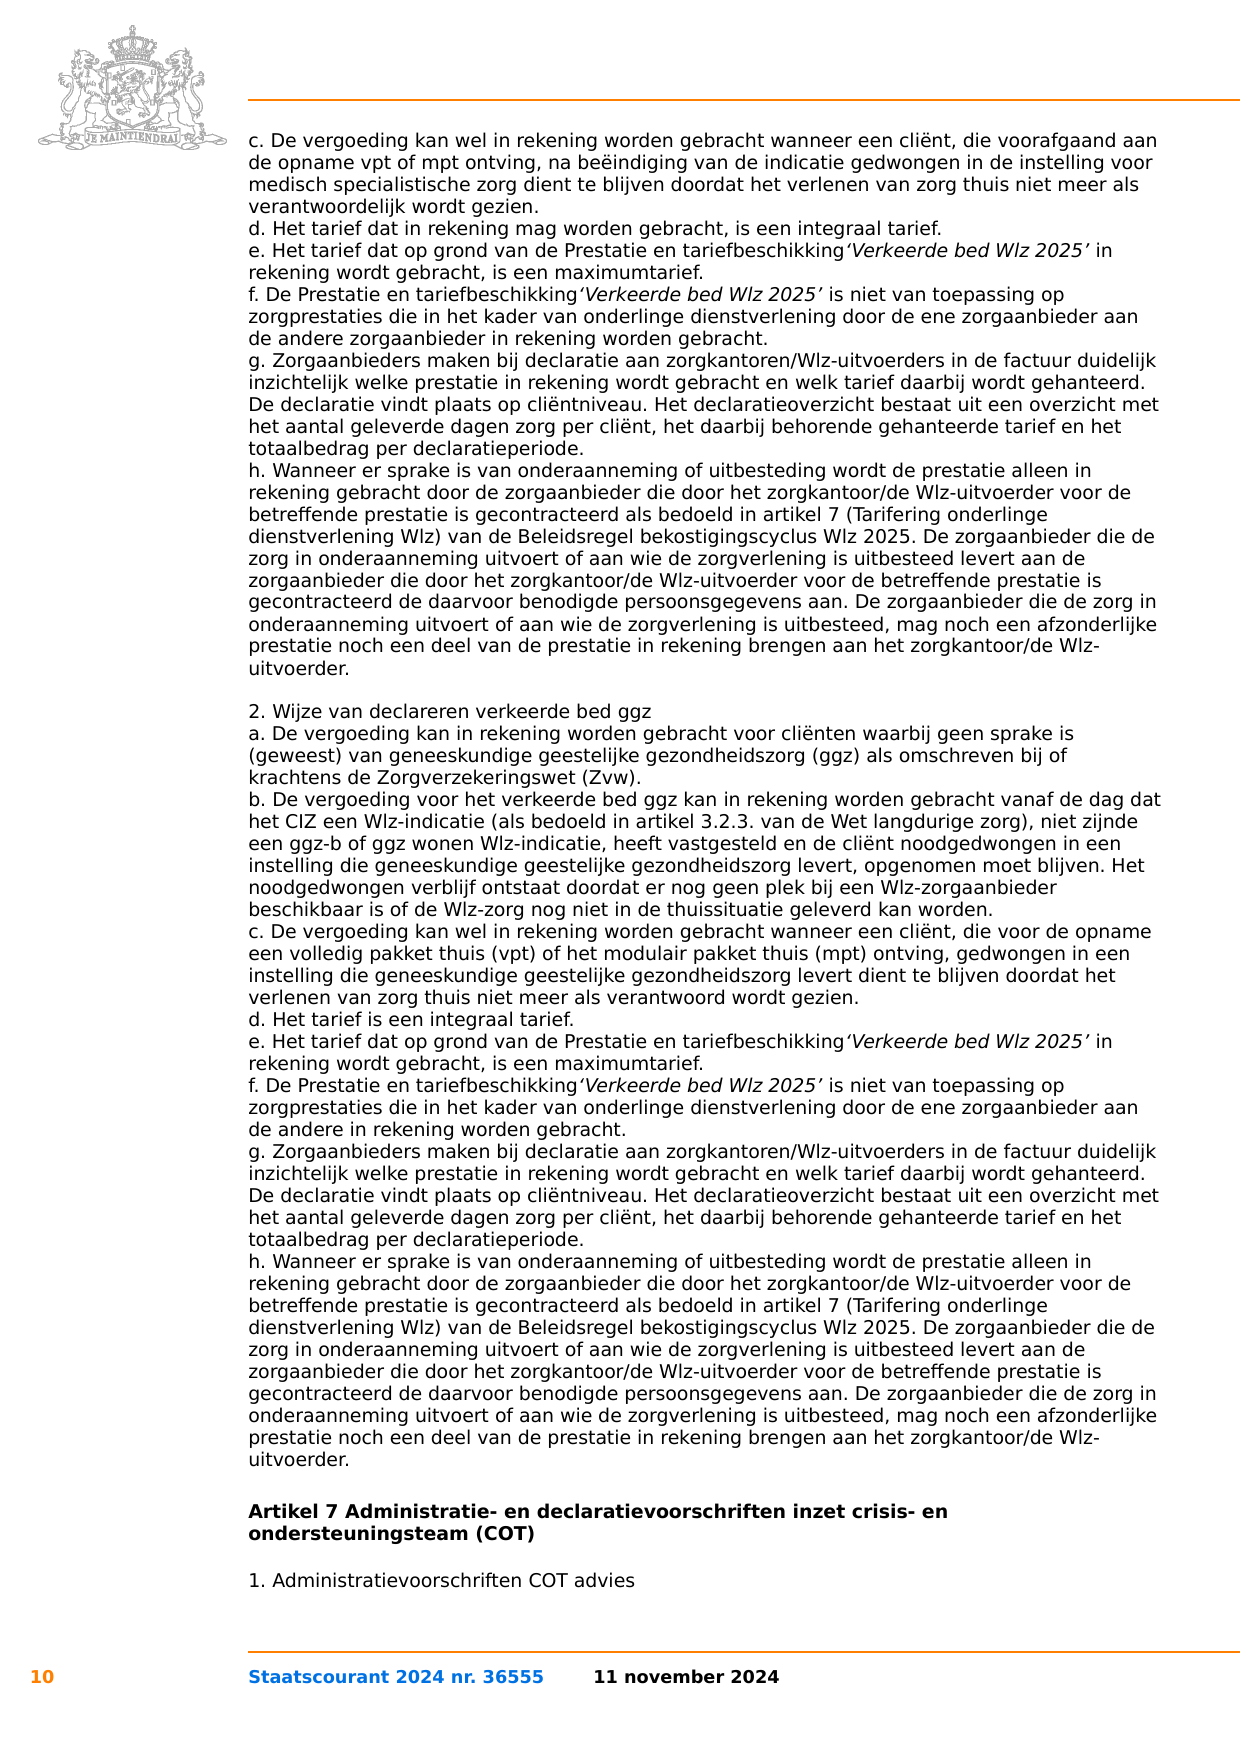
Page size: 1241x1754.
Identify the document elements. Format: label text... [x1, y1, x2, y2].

text h. Wanneer er sprake is van onderaanneming of uitbesteding wordt de prestatie alleen in rekening gebracht door de zorgaanbieder die door het zorgkantoor/de Wlz-uitvoerder voor de betreffende prestatie is gecontracteerd als bedoeld in artikel 7 (Tarifering onderlinge dienstverlening Wlz) van de Beleidsregel bekostigingscyclus Wlz 2025. De zorgaanbieder die de zorg in onderaanneming uitvoert of aan wie de zorgverlening is uitbesteed levert aan de zorgaanbieder die door het zorgkantoor/de Wlz-uitvoerder voor de betreffende prestatie is gecontracteerd de daarvoor benodigde persoonsgegevens aan. De zorgaanbieder die de zorg in onderaanneming uitvoert of aan wie de zorgverlening is uitbesteed, mag noch een afzonderlijke prestatie noch een deel van de prestatie in rekening brengen aan het zorgkantoor/de Wlz-uitvoerder. [248, 1251, 1163, 1471]
subtitle Artikel 7 Administratie- en declaratievoorschriften inzet crisis- en ondersteuningsteam (COT) [248, 1501, 1163, 1544]
text e. Het tarief dat op grond van de Prestatie en tariefbeschikking‘Verkeerde bed Wlz 2025’ in rekening wordt gebracht, is een maximumtarief. [248, 1031, 1163, 1075]
text f. De Prestatie en tariefbeschikking‘Verkeerde bed Wlz 2025’ is niet van toepassing op zorgprestaties die in het kader van onderlinge dienstverlening door de ene zorgaanbieder aan de andere zorgaanbieder in rekening worden gebracht. [248, 284, 1163, 350]
text e. Het tarief dat op grond van de Prestatie en tariefbeschikking‘Verkeerde bed Wlz 2025’ in rekening wordt gebracht, is een maximumtarief. [248, 240, 1163, 284]
text g. Zorgaanbieders maken bij declaratie aan zorgkantoren/Wlz-uitvoerders in de factuur duidelijk inzichtelijk welke prestatie in rekening wordt gebracht en welk tarief daarbij wordt gehanteerd. De declaratie vindt plaats op cliëntniveau. Het declaratieoverzicht bestaat uit een overzicht met het aantal geleverde dagen zorg per cliënt, het daarbij behorende gehanteerde tarief en het totaalbedrag per declaratieperiode. [248, 350, 1163, 459]
picture [38, 25, 227, 150]
text f. De Prestatie en tariefbeschikking‘Verkeerde bed Wlz 2025’ is niet van toepassing op zorgprestaties die in het kader van onderlinge dienstverlening door de ene zorgaanbieder aan de andere in rekening worden gebracht. [248, 1075, 1163, 1141]
text d. Het tarief is een integraal tarief. [248, 1009, 1163, 1031]
text g. Zorgaanbieders maken bij declaratie aan zorgkantoren/Wlz-uitvoerders in de factuur duidelijk inzichtelijk welke prestatie in rekening wordt gebracht en welk tarief daarbij wordt gehanteerd. De declaratie vindt plaats op cliëntniveau. Het declaratieoverzicht bestaat uit een overzicht met het aantal geleverde dagen zorg per cliënt, het daarbij behorende gehanteerde tarief en het totaalbedrag per declaratieperiode. [248, 1141, 1163, 1251]
text d. Het tarief dat in rekening mag worden gebracht, is een integraal tarief. [248, 218, 1163, 240]
text h. Wanneer er sprake is van onderaanneming of uitbesteding wordt de prestatie alleen in rekening gebracht door de zorgaanbieder die door het zorgkantoor/de Wlz-uitvoerder voor de betreffende prestatie is gecontracteerd als bedoeld in artikel 7 (Tarifering onderlinge dienstverlening Wlz) van de Beleidsregel bekostigingscyclus Wlz 2025. De zorgaanbieder die de zorg in onderaanneming uitvoert of aan wie de zorgverlening is uitbesteed levert aan de zorgaanbieder die door het zorgkantoor/de Wlz-uitvoerder voor de betreffende prestatie is gecontracteerd de daarvoor benodigde persoonsgegevens aan. De zorgaanbieder die de zorg in onderaanneming uitvoert of aan wie de zorgverlening is uitbesteed, mag noch een afzonderlijke prestatie noch een deel van de prestatie in rekening brengen aan het zorgkantoor/de Wlz-uitvoerder. [248, 459, 1163, 679]
text a. De vergoeding kan in rekening worden gebracht voor cliënten waarbij geen sprake is (geweest) van geneeskundige geestelijke gezondheidszorg (ggz) als omschreven bij of krachtens de Zorgverzekeringswet (Zvw). [248, 723, 1163, 789]
text b. De vergoeding voor het verkeerde bed ggz kan in rekening worden gebracht vanaf de dag dat het CIZ een Wlz-indicatie (als bedoeld in artikel 3.2.3. van de Wet langdurige zorg), niet zijnde een ggz-b of ggz wonen Wlz-indicatie, heeft vastgesteld en de cliënt noodgedwongen in een instelling die geneeskundige geestelijke gezondheidszorg levert, opgenomen moet blijven. Het noodgedwongen verblijf ontstaat doordat er nog geen plek bij een Wlz-zorgaanbieder beschikbaar is of de Wlz-zorg nog niet in de thuissituatie geleverd kan worden. [248, 789, 1163, 921]
text c. De vergoeding kan wel in rekening worden gebracht wanneer een cliënt, die voor de opname een volledig pakket thuis (vpt) of het modulair pakket thuis (mpt) ontving, gedwongen in een instelling die geneeskundige geestelijke gezondheidszorg levert dient te blijven doordat het verlenen van zorg thuis niet meer als verantwoord wordt gezien. [248, 921, 1163, 1009]
text 2. Wijze van declareren verkeerde bed ggz [248, 701, 1163, 723]
text 1. Administratievoorschriften COT advies [248, 1569, 1163, 1591]
text c. De vergoeding kan wel in rekening worden gebracht wanneer een cliënt, die voorafgaand aan de opname vpt of mpt ontving, na beëindiging van de indicatie gedwongen in de instelling voor medisch specialistische zorg dient te blijven doordat het verlenen van zorg thuis niet meer als verantwoordelijk wordt gezien. [248, 130, 1163, 218]
